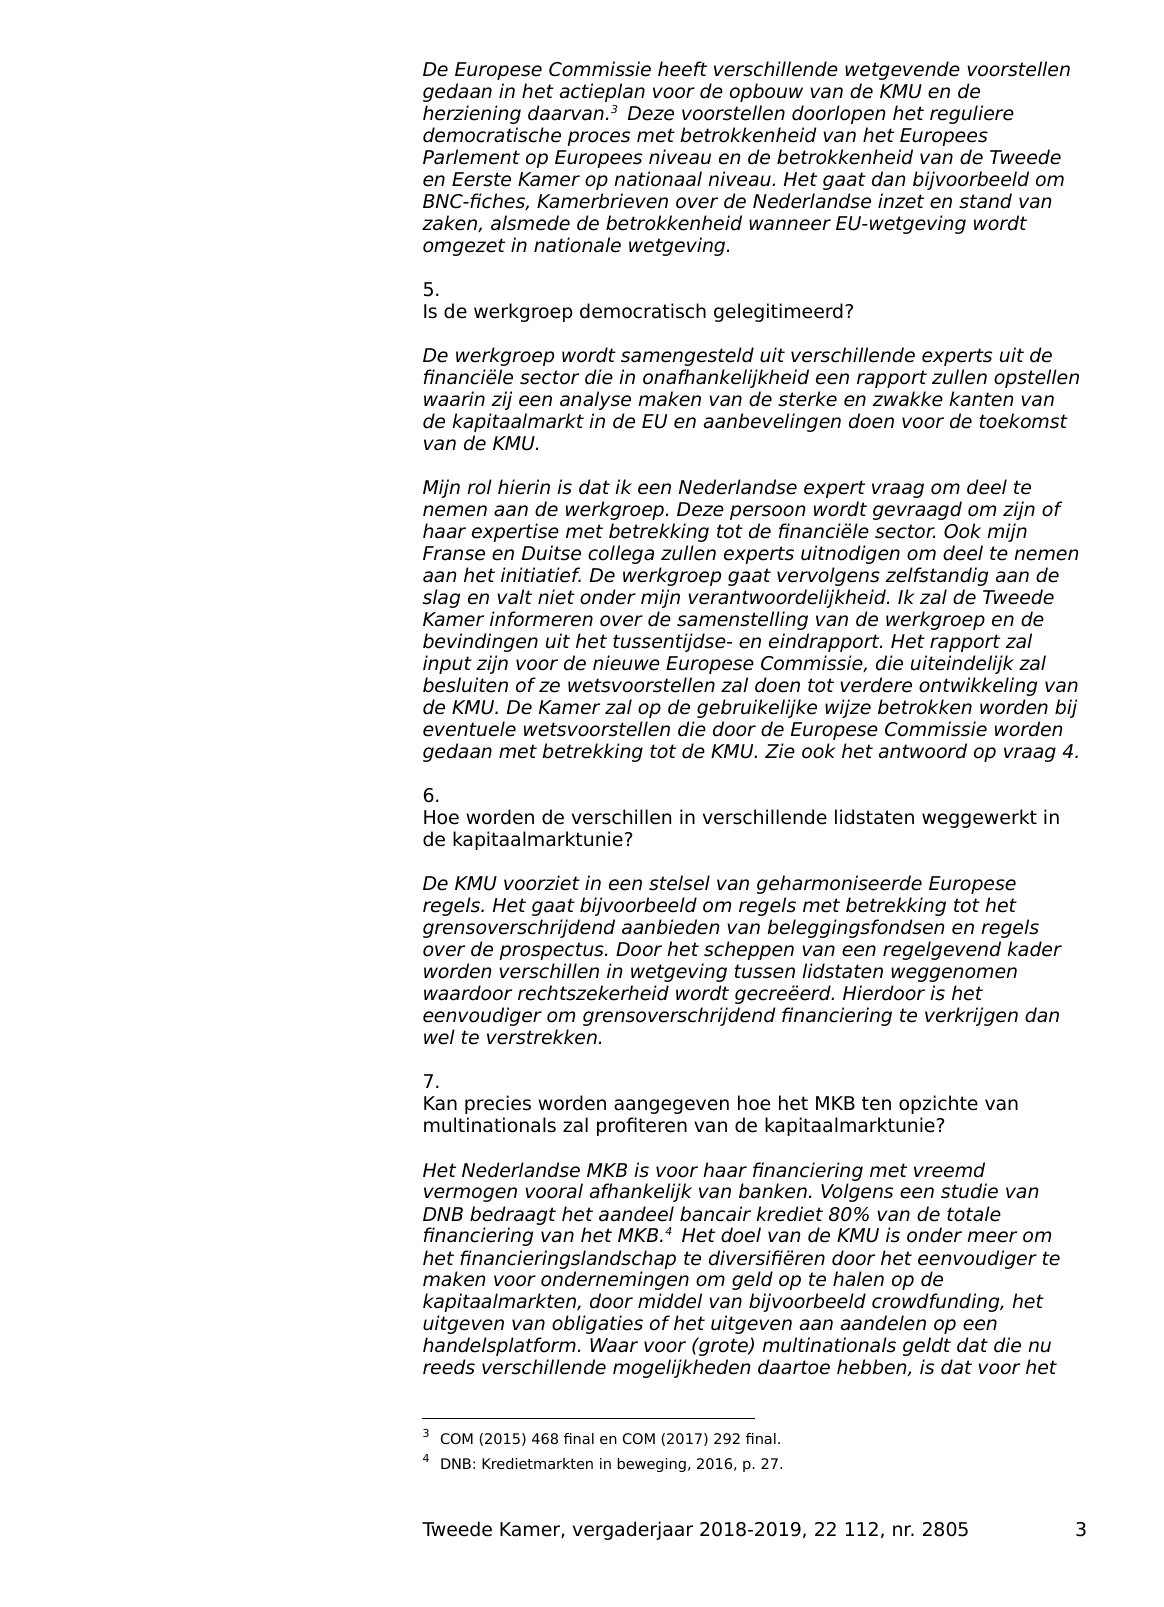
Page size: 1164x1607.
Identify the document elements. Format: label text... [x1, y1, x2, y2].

text DNB: Kredietmarkten in beweging, 2016, p. 27. [422, 1452, 1087, 1474]
text De werkgroep wordt samengesteld uit verschillende experts uit de financiële sector die in onafhankelijkheid een rapport zullen opstellen waarin zij een analyse maken van de sterke en zwakke kanten van de kapitaalmarkt in de EU en aanbevelingen doen voor de toekomst van de KMU. [422, 345, 1087, 455]
text Mijn rol hierin is dat ik een Nederlandse expert vraag om deel te nemen aan de werkgroep. Deze persoon wordt gevraagd om zijn of haar expertise met betrekking tot de financiële sector. Ook mijn Franse en Duitse collega zullen experts uitnodigen om deel te nemen aan het initiatief. De werkgroep gaat vervolgens zelfstandig aan de slag en valt niet onder mijn verantwoordelijkheid. Ik zal de Tweede Kamer informeren over de samenstelling van de werkgroep en de bevindingen uit het tussentijdse- en eindrapport. Het rapport zal input zijn voor de nieuwe Europese Commissie, die uiteindelijk zal besluiten of ze wetsvoorstellen zal doen tot verdere ontwikkeling van de KMU. De Kamer zal op de gebruikelijke wijze betrokken worden bij eventuele wetsvoorstellen die door de Europese Commissie worden gedaan met betrekking tot de KMU. Zie ook het antwoord op vraag 4. [422, 477, 1087, 763]
text Kan precies worden aangegeven hoe het MKB ten opzichte van multinationals zal profiteren van de kapitaalmarktunie? [422, 1093, 1087, 1137]
text 7. [422, 1071, 1087, 1093]
text Is de werkgroep democratisch gelegitimeerd? [422, 301, 1087, 323]
text De Europese Commissie heeft verschillende wetgevende voorstellen gedaan in het actieplan voor de opbouw van de KMU en de herziening daarvan. Deze voorstellen doorlopen het reguliere democratische proces met betrokkenheid van het Europees Parlement op Europees niveau en de betrokkenheid van de Tweede en Eerste Kamer op nationaal niveau. Het gaat dan bijvoorbeeld om BNC-fiches, Kamerbrieven over de Nederlandse inzet en stand van zaken, alsmede de betrokkenheid wanneer EU-wetgeving wordt omgezet in nationale wetgeving. [422, 59, 1087, 257]
text COM (2015) 468 final en COM (2017) 292 final. [422, 1427, 1087, 1449]
text Het Nederlandse MKB is voor haar financiering met vreemd vermogen vooral afhankelijk van banken. Volgens een studie van DNB bedraagt het aandeel bancair krediet 80% van de totale financiering van het MKB. Het doel van de KMU is onder meer om het financieringslandschap te diversifiëren door het eenvoudiger te maken voor ondernemingen om geld op te halen op de kapitaalmarkten, door middel van bijvoorbeeld crowdfunding, het uitgeven van obligaties of het uitgeven aan aandelen op een handelsplatform. Waar voor (grote) multinationals geldt dat die nu reeds verschillende mogelijkheden daartoe hebben, is dat voor het [422, 1159, 1087, 1379]
text 5. [422, 279, 1087, 301]
text De KMU voorziet in een stelsel van geharmoniseerde Europese regels. Het gaat bijvoorbeeld om regels met betrekking tot het grensoverschrijdend aanbieden van beleggingsfondsen en regels over de prospectus. Door het scheppen van een regelgevend kader worden verschillen in wetgeving tussen lidstaten weggenomen waardoor rechtszekerheid wordt gecreëerd. Hierdoor is het eenvoudiger om grensoverschrijdend financiering te verkrijgen dan wel te verstrekken. [422, 873, 1087, 1049]
text 6. [422, 785, 1087, 807]
text Hoe worden de verschillen in verschillende lidstaten weggewerkt in de kapitaalmarktunie? [422, 807, 1087, 851]
